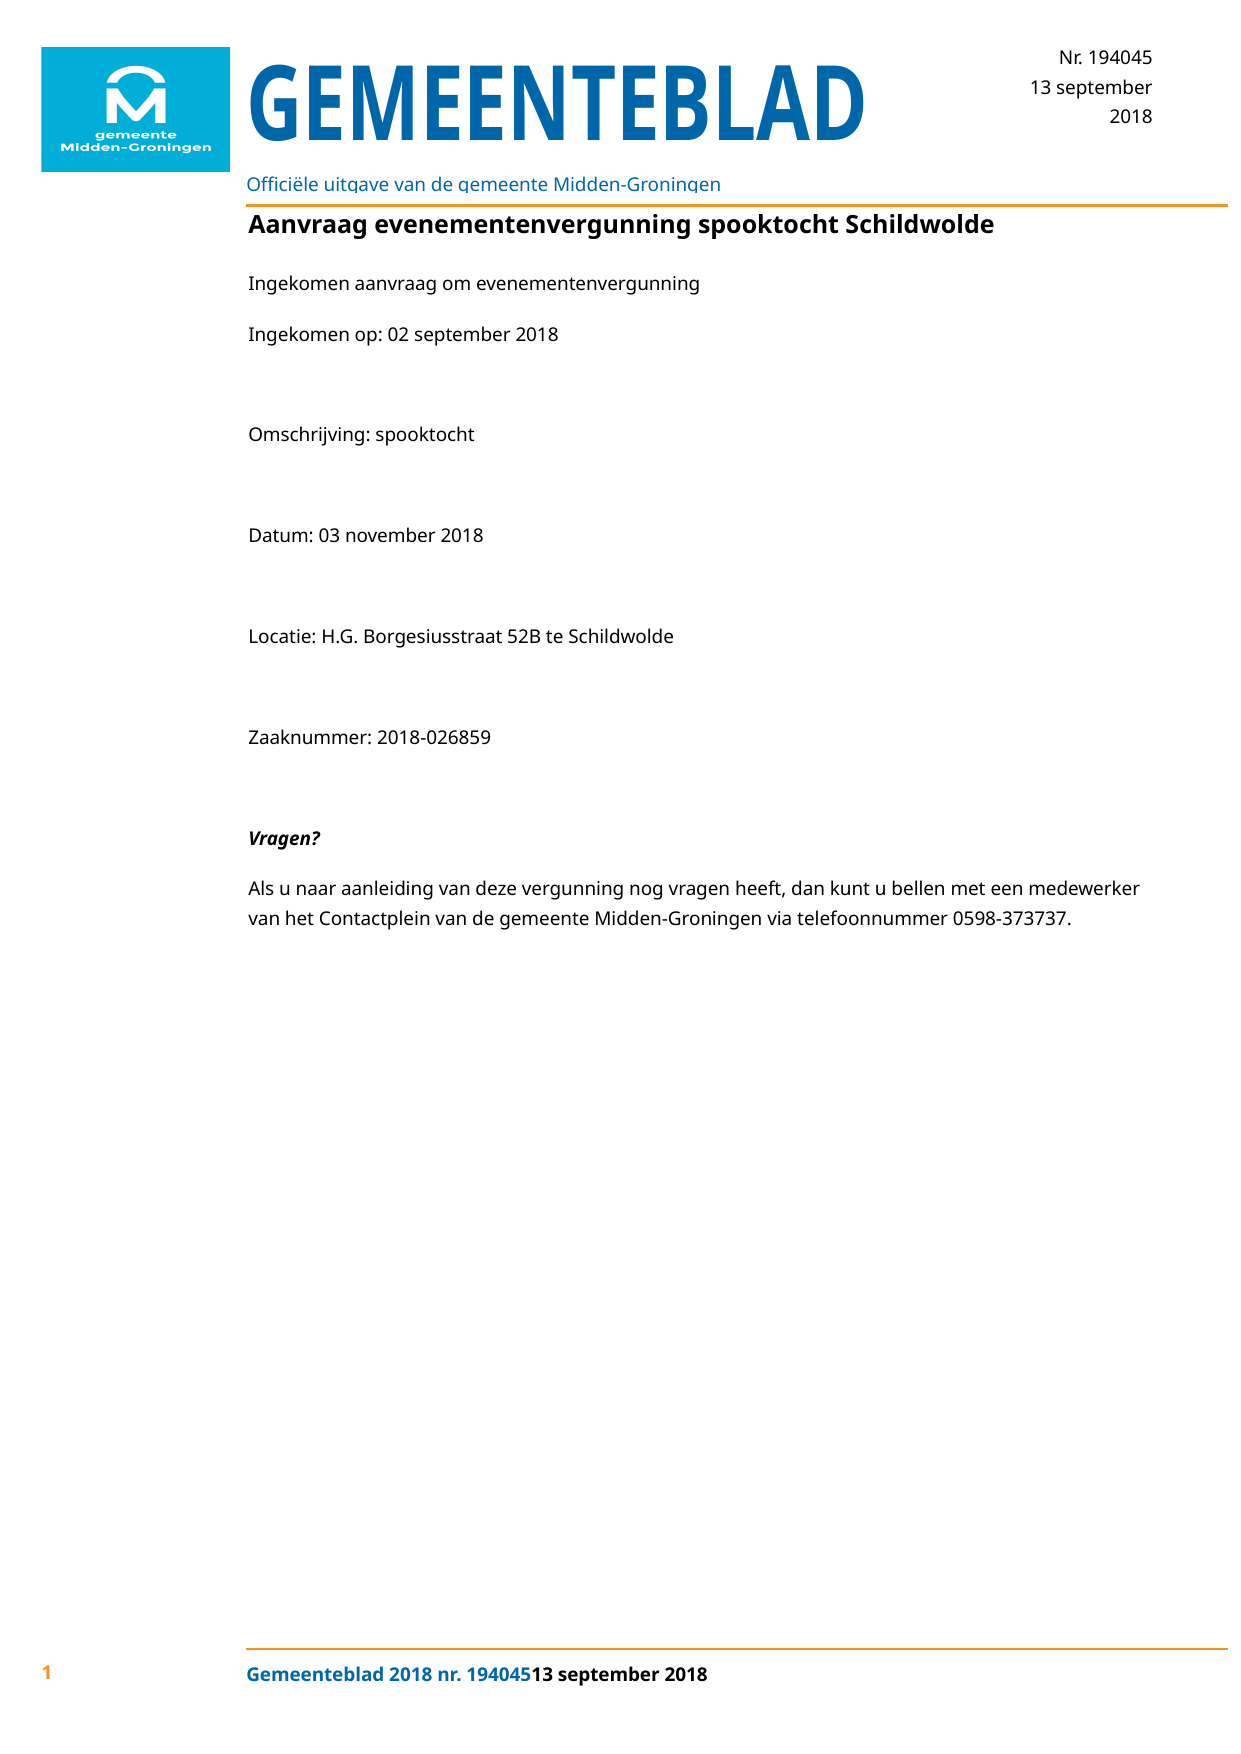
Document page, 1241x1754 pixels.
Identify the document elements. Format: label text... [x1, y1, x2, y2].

text Zaaknummer: 2018-026859 [248, 724, 1152, 750]
text Ingekomen aanvraag om evenementenvergunning [248, 270, 1152, 296]
text Datum: 03 november 2018 [248, 522, 1152, 548]
text Ingekomen op: 02 september 2018 [248, 321, 1152, 346]
picture [107, 89, 165, 122]
text Als u naar aanleiding van deze vergunning nog vragen heeft, dan kunt u bellen met een medewerker van het Contactplein van de gemeente Midden-Groningen via telefoonnummer 0598-373737. [248, 875, 1152, 931]
picture [108, 66, 164, 82]
text Vragen? [248, 825, 1152, 851]
text Locatie: H.G. Borgesiusstraat 52B te Schildwolde [248, 623, 1152, 649]
picture [184, 146, 190, 153]
text Aanvraag evenementenvergunning spooktocht Schildwolde [248, 207, 1152, 241]
text Omschrijving: spooktocht [248, 422, 1152, 447]
